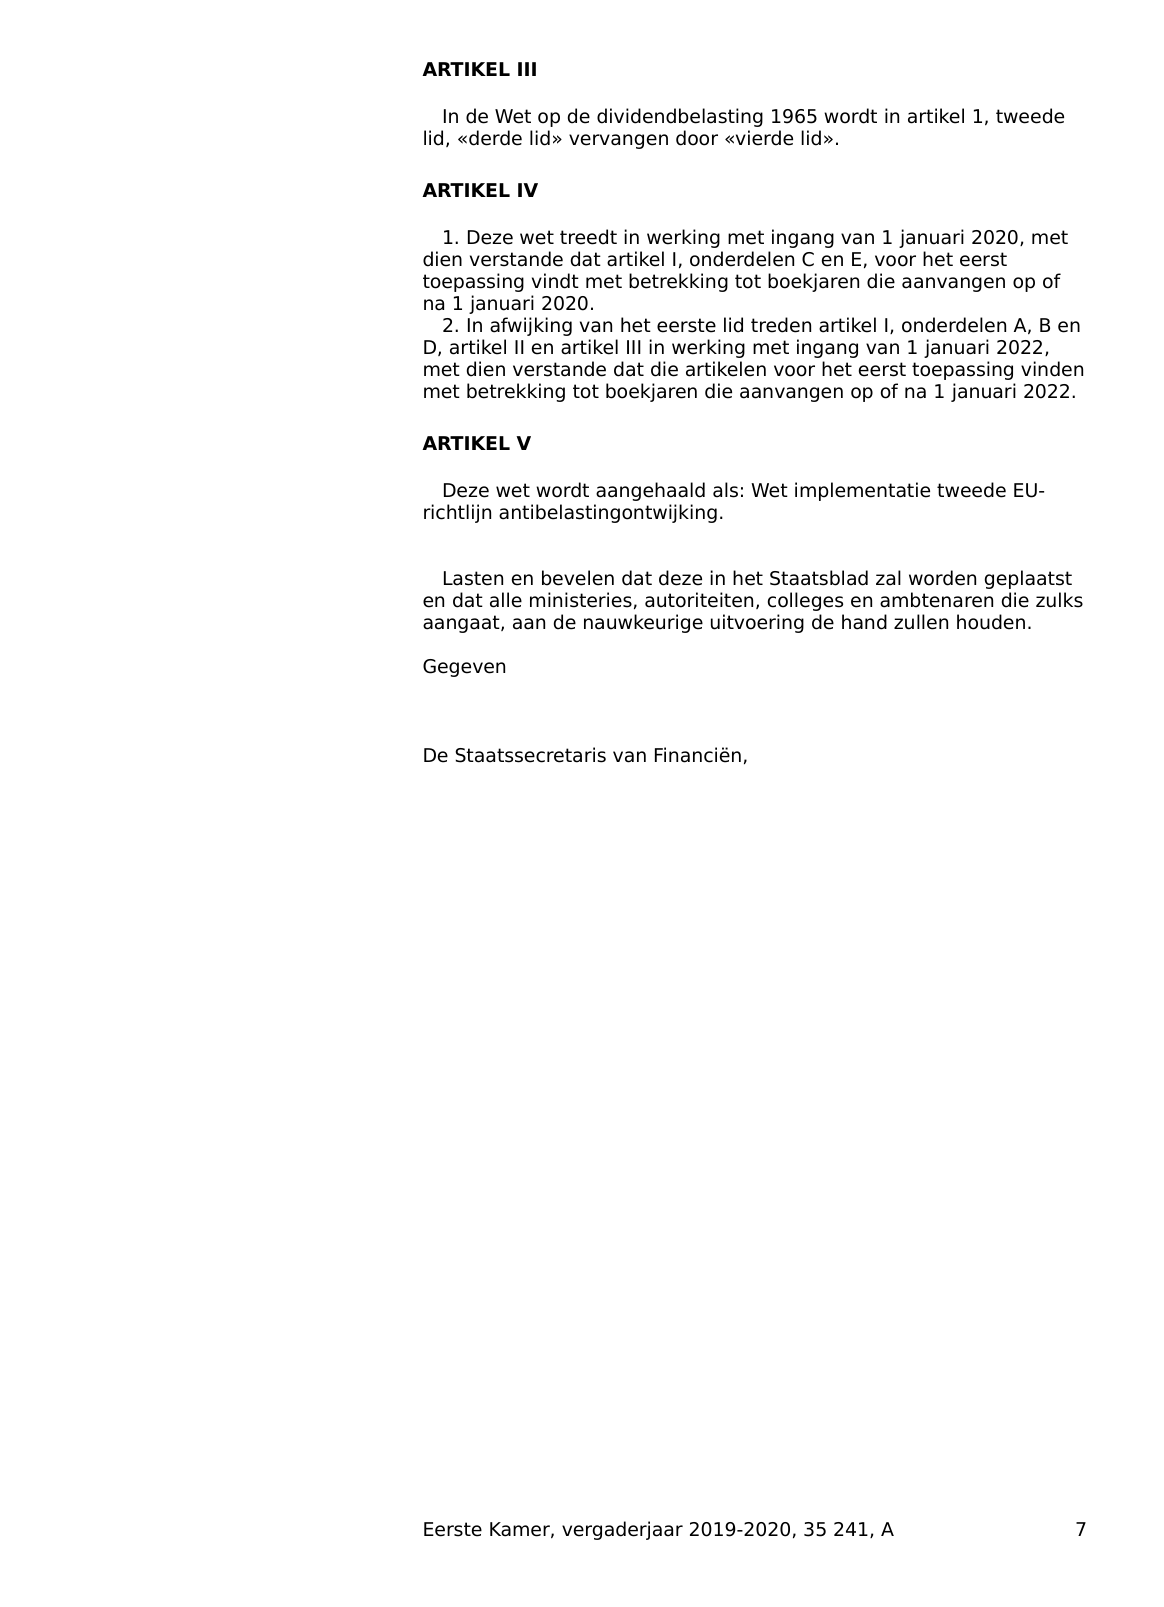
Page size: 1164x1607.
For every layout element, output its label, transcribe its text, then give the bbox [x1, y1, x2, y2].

text In de Wet op de dividendbelasting 1965 wordt in artikel 1, tweede lid, «derde lid» vervangen door «vierde lid». [422, 106, 1087, 150]
text De Staatssecretaris van Financiën, [422, 745, 1087, 767]
text Deze wet wordt aangehaald als: Wet implementatie tweede EU-richtlijn antibelastingontwijking. [422, 480, 1087, 524]
subtitle ARTIKEL III [422, 59, 1087, 81]
subtitle ARTIKEL IV [422, 180, 1087, 202]
text 2. In afwijking van het eerste lid treden artikel I, onderdelen A, B en D, artikel II en artikel III in werking met ingang van 1 januari 2022, met dien verstande dat die artikelen voor het eerst toepassing vinden met betrekking tot boekjaren die aanvangen op of na 1 januari 2022. [422, 315, 1087, 403]
subtitle ARTIKEL V [422, 433, 1087, 455]
text Lasten en bevelen dat deze in het Staatsblad zal worden geplaatst en dat alle ministeries, autoriteiten, colleges en ambtenaren die zulks aangaat, aan de nauwkeurige uitvoering de hand zullen houden. [422, 568, 1087, 634]
text Gegeven [422, 656, 1087, 678]
text 1. Deze wet treedt in werking met ingang van 1 januari 2020, met dien verstande dat artikel I, onderdelen C en E, voor het eerst toepassing vindt met betrekking tot boekjaren die aanvangen op of na 1 januari 2020. [422, 227, 1087, 315]
